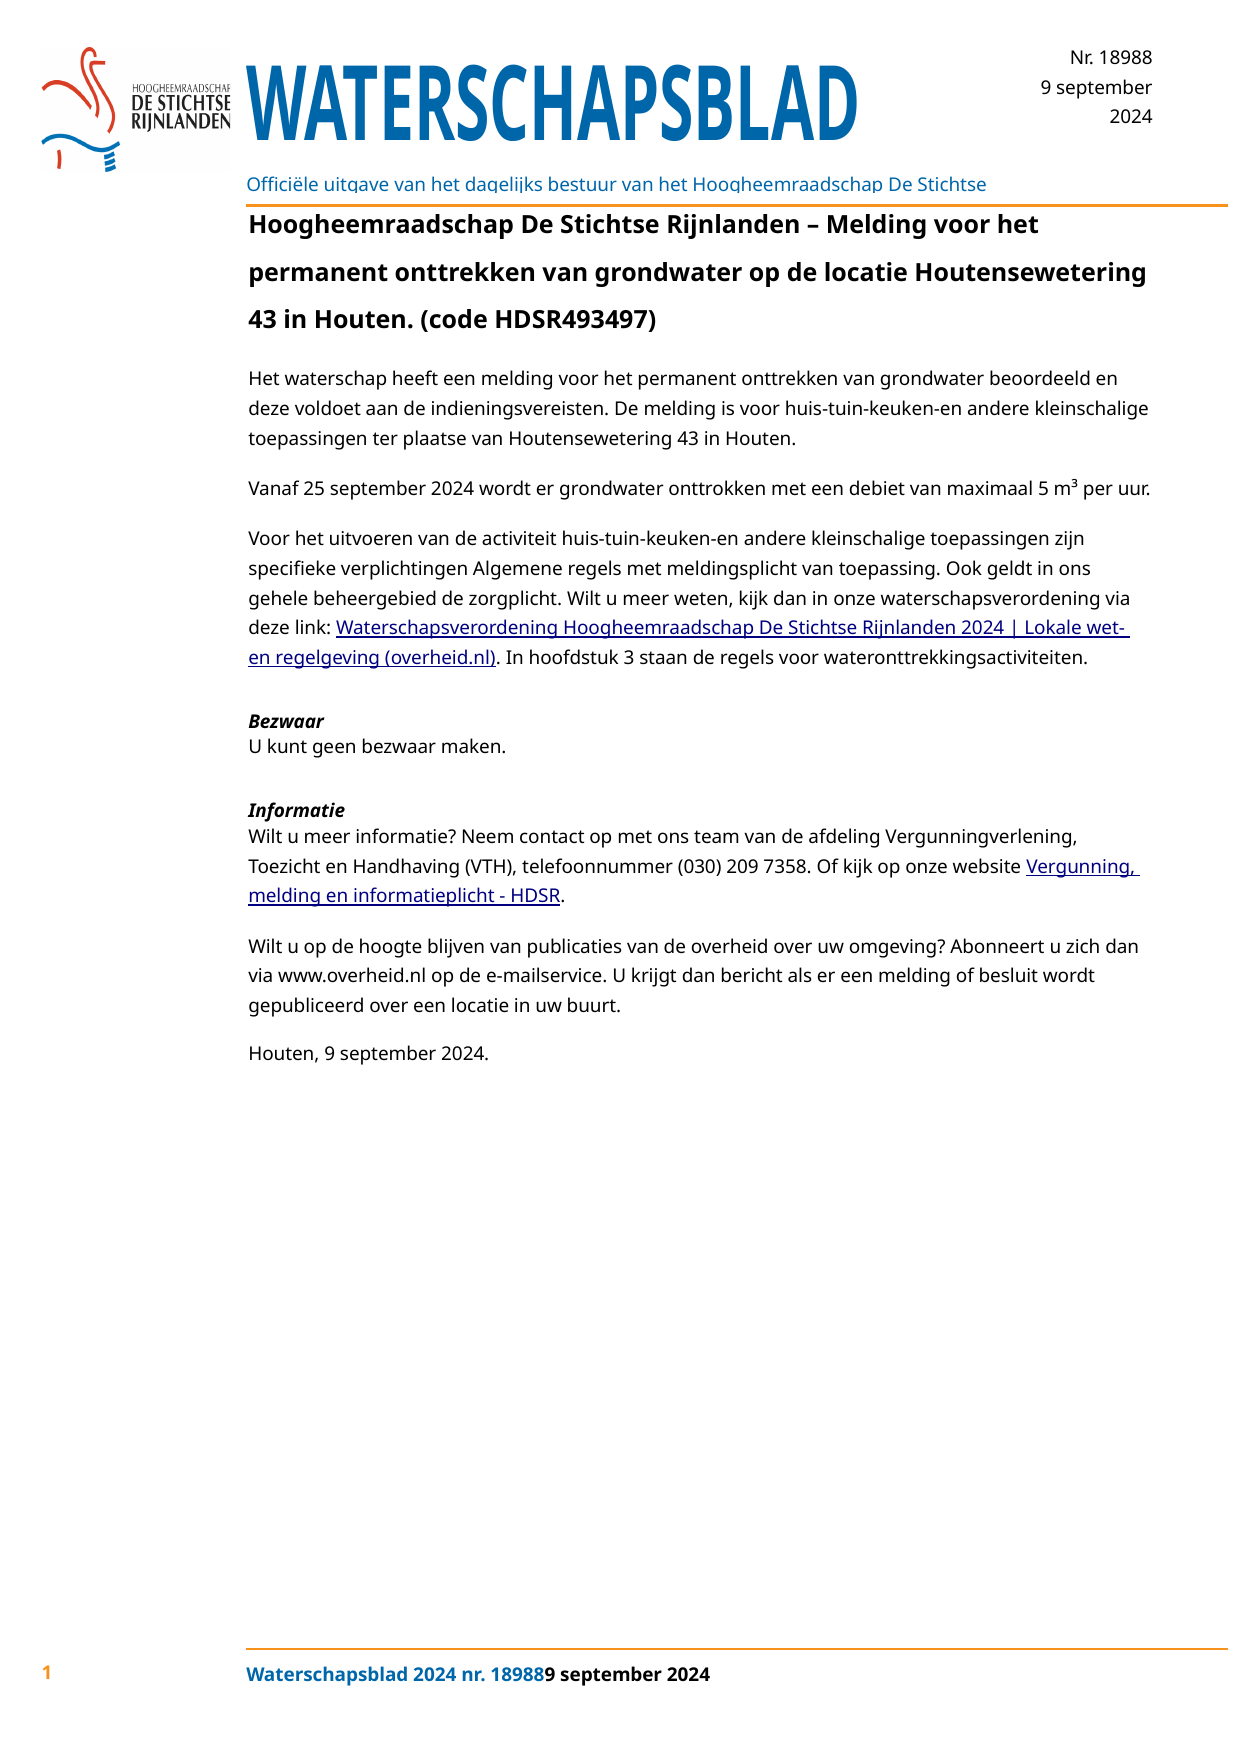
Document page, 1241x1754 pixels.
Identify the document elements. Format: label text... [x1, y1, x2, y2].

text Wilt u meer informatie? Neem contact op met ons team van de afdeling Vergunningverlening, Toezicht en Handhaving (VTH), telefoonnummer (030) 209 7358. Of kijk op onze website Vergunning, melding en informatieplicht - HDSR. [248, 823, 1152, 908]
text Vanaf 25 september 2024 wordt er grondwater onttrokken met een debiet van maximaal 5 m³ per uur. [248, 475, 1152, 501]
text Het waterschap heeft een melding voor het permanent onttrekken van grondwater beoordeeld en deze voldoet aan de indieningsvereisten. De melding is voor huis-tuin-keuken-en andere kleinschalige toepassingen ter plaatse van Houtensewetering 43 in Houten. [248, 366, 1152, 450]
text Voor het uitvoeren van de activiteit huis-tuin-keuken-en andere kleinschalige toepassingen zijn specifieke verplichtingen Algemene regels met meldingsplicht van toepassing. Ook geldt in ons gehele beheergebied de zorgplicht. Wilt u meer weten, kijk dan in onze waterschapsverordening via deze link: Waterschapsverordening Hoogheemraadschap De Stichtse Rijnlanden 2024 | Lokale wet- en regelgeving (overheid.nl). In hoofdstuk 3 staan de regels voor wateronttrekkingsactiviteiten. [248, 526, 1152, 669]
text Bezwaar [248, 708, 1152, 733]
text Hoogheemraadschap De Stichtse Rijnlanden – Melding voor het permanent onttrekken van grondwater op de locatie Houtensewetering 43 in Houten. (code HDSR493497) [248, 207, 1152, 336]
text Houten, 9 september 2024. [248, 1040, 1152, 1066]
text Informatie [248, 797, 1152, 823]
text Wilt u op de hoogte blijven van publicaties van de overheid over uw omgeving? Abonneert u zich dan via www.overheid.nl op de e-mailservice. U krijgt dan bericht als er een melding of besluit wordt gepubliceerd over een locatie in uw buurt. [248, 933, 1152, 1018]
picture [41, 47, 231, 172]
text U kunt geen bezwaar maken. [248, 733, 1152, 759]
